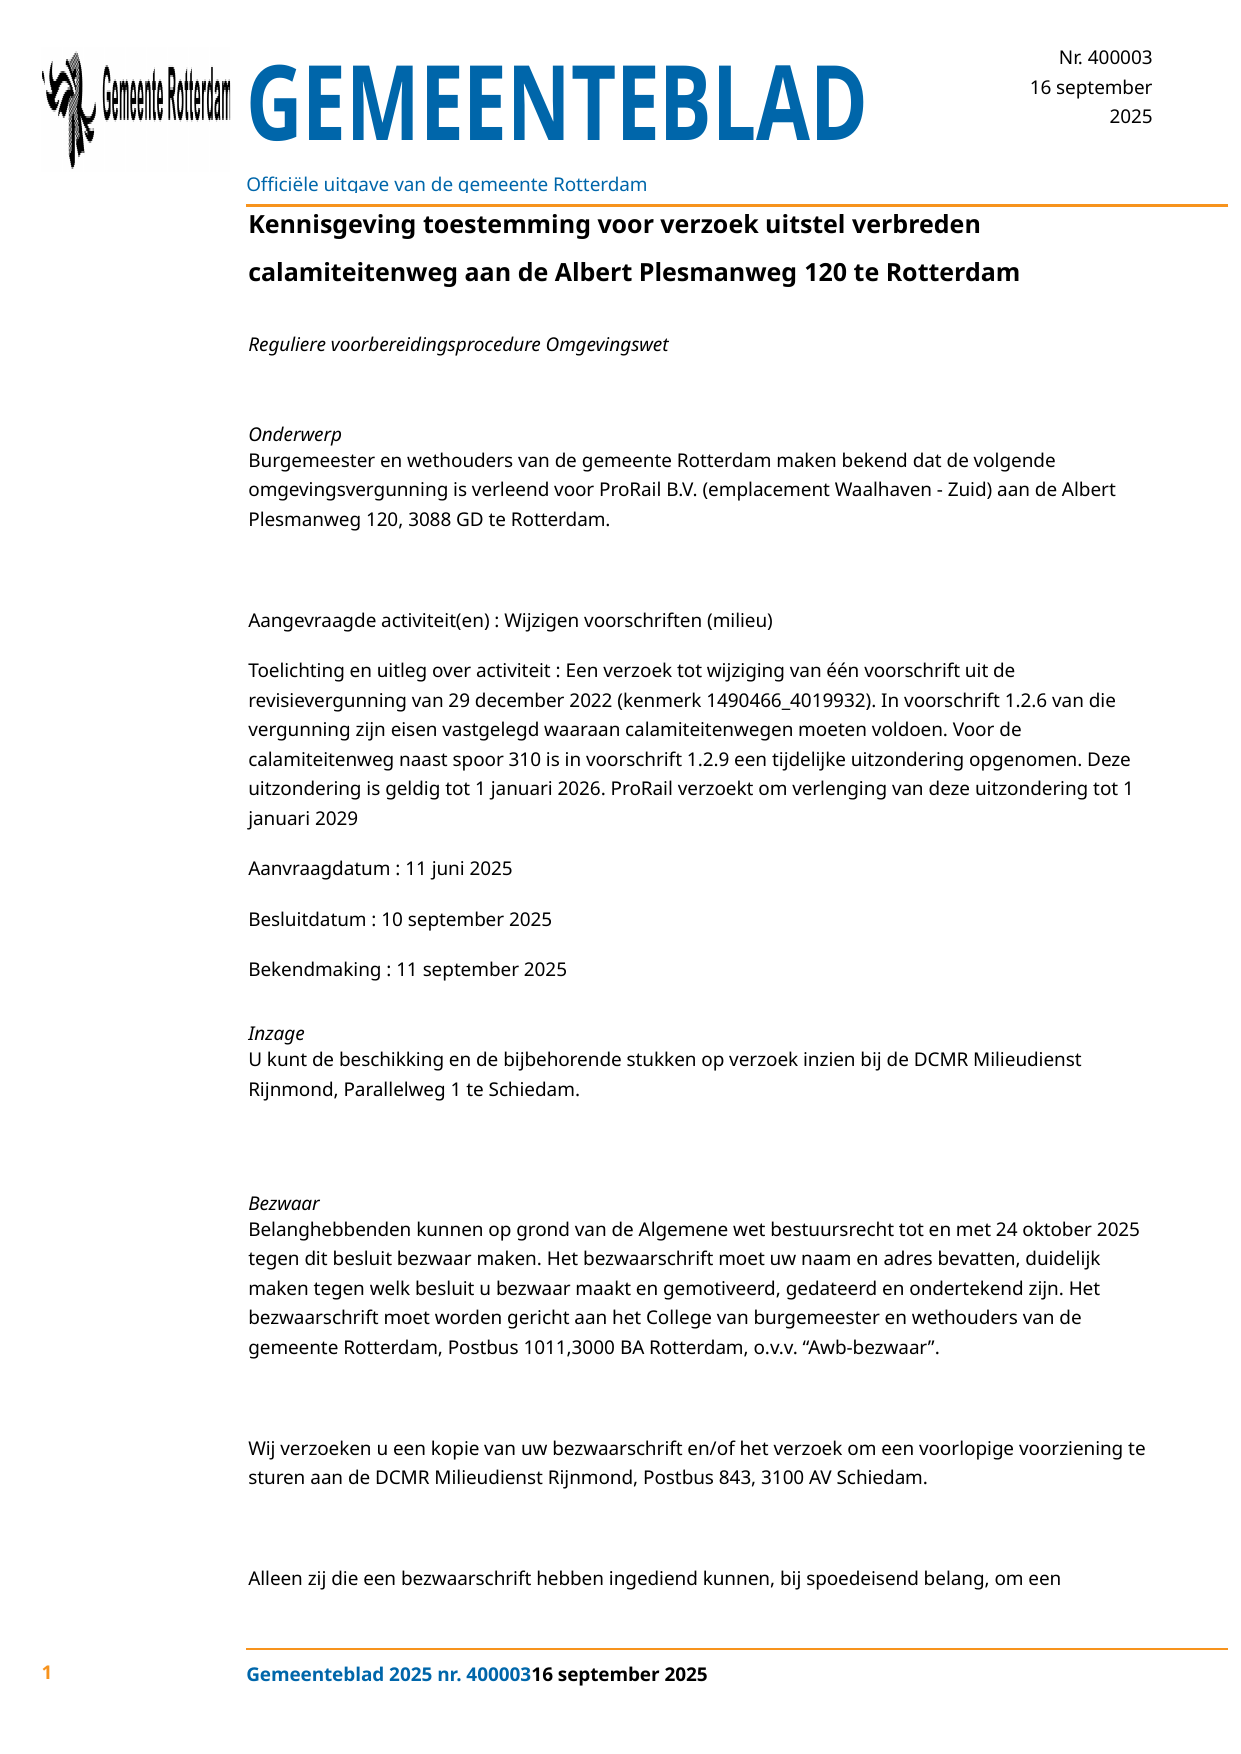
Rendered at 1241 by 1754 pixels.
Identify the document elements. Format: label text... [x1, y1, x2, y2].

picture [41, 47, 231, 172]
text Besluitdatum : 10 september 2025 [248, 906, 1152, 932]
text Aanvraagdatum : 11 juni 2025 [248, 856, 1152, 881]
text Wij verzoeken u een kopie van uw bezwaarschrift en/of het verzoek om een voorlopige voorziening te sturen aan de DCMR Milieudienst Rijnmond, Postbus 843, 3100 AV Schiedam. [248, 1435, 1152, 1490]
text Belanghebbenden kunnen op grond van de Algemene wet bestuursrecht tot en met 24 oktober 2025 tegen dit besluit bezwaar maken. Het bezwaarschrift moet uw naam en adres bevatten, duidelijk maken tegen welk besluit u bezwaar maakt en gemotiveerd, gedateerd en ondertekend zijn. Het bezwaarschrift moet worden gericht aan het College van burgemeester en wethouders van de gemeente Rotterdam, Postbus 1011,3000 BA Rotterdam, o.v.v. “Awb-bezwaar”. [248, 1216, 1152, 1360]
text Reguliere voorbereidingsprocedure Omgevingswet [248, 331, 1152, 357]
text Bekendmaking : 11 september 2025 [248, 956, 1152, 982]
text Burgemeester en wethouders van de gemeente Rotterdam maken bekend dat de volgende omgevingsvergunning is verleend voor ProRail B.V. (emplacement Waalhaven - Zuid) aan de Albert Plesmanweg 120, 3088 GD te Rotterdam. [248, 447, 1152, 532]
text Toelichting en uitleg over activiteit : Een verzoek tot wijziging van één voorschrift uit de revisievergunning van 29 december 2022 (kenmerk 1490466_4019932). In voorschrift 1.2.6 van die vergunning zijn eisen vastgelegd waaraan calamiteitenwegen moeten voldoen. Voor de calamiteitenweg naast spoor 310 is in voorschrift 1.2.9 een tijdelijke uitzondering opgenomen. Deze uitzondering is geldig tot 1 januari 2026. ProRail verzoekt om verlenging van deze uitzondering tot 1 januari 2029 [248, 657, 1152, 831]
text Aangevraagde activiteit(en) : Wijzigen voorschriften (milieu) [248, 607, 1152, 633]
text Alleen zij die een bezwaarschrift hebben ingediend kunnen, bij spoedeisend belang, om een [248, 1565, 1152, 1591]
text Bezwaar [248, 1190, 1152, 1216]
text Onderwerp [248, 421, 1152, 447]
text Kennisgeving toestemming voor verzoek uitstel verbreden calamiteitenweg aan de Albert Plesmanweg 120 te Rotterdam [248, 207, 1152, 288]
text U kunt de beschikking en de bijbehorende stukken op verzoek inzien bij de DCMR Milieudienst Rijnmond, Parallelweg 1 te Schiedam. [248, 1046, 1152, 1101]
text Inzage [248, 1020, 1152, 1046]
